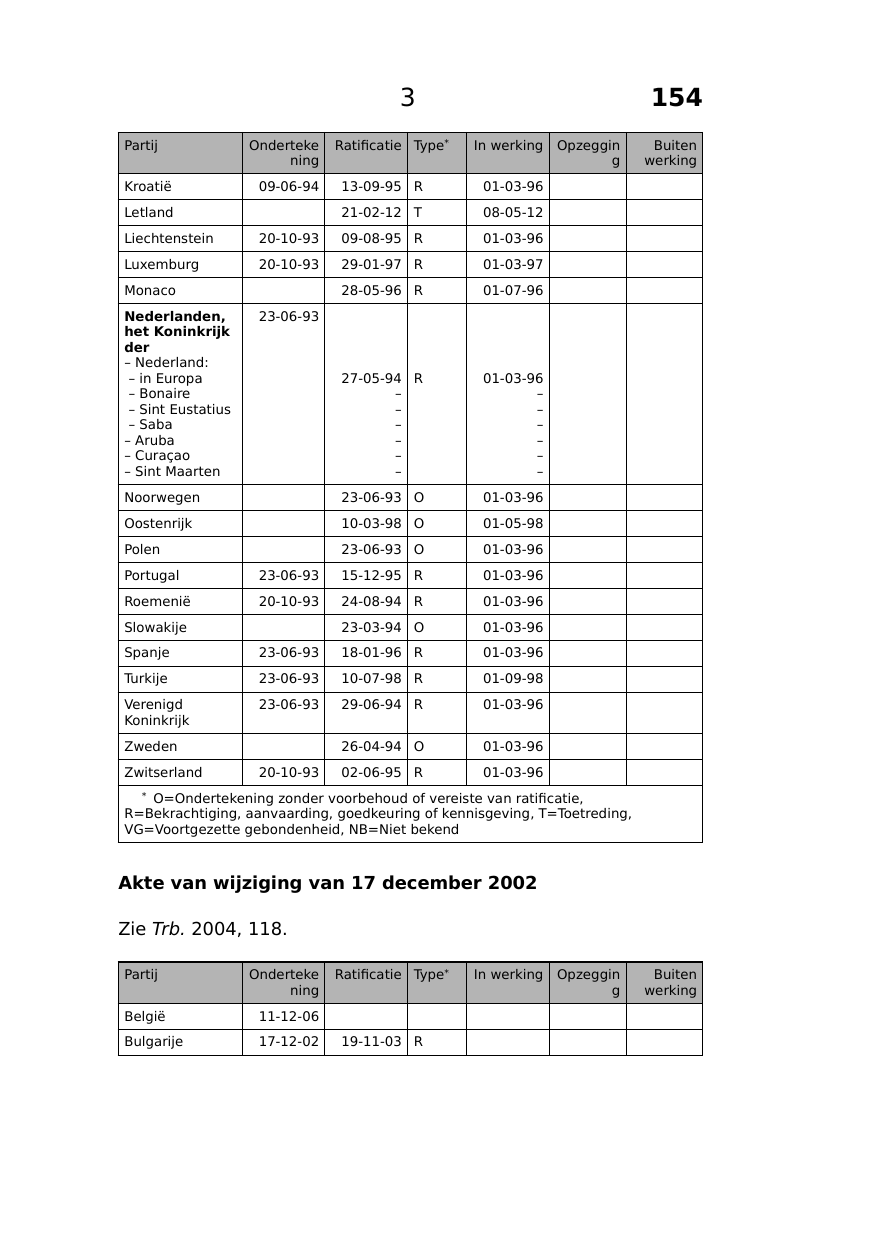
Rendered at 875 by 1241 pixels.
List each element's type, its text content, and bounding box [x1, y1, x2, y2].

table_cell [243, 615, 324, 640]
table_cell R [408, 252, 466, 277]
table_cell Spanje [119, 641, 242, 666]
table_cell 01-05-98 [467, 511, 549, 536]
table_cell 09-06-94 [243, 174, 324, 199]
table_cell 20-10-93 [243, 760, 324, 785]
table_cell T [408, 200, 466, 225]
table_cell O [408, 615, 466, 640]
table_header Type* [408, 963, 466, 1003]
table_cell – Bonaire [119, 386, 242, 402]
table_cell [408, 464, 466, 484]
table_cell Zweden [119, 734, 242, 759]
table_cell [550, 355, 626, 371]
table_cell [408, 418, 466, 433]
table_cell [550, 464, 626, 484]
table_cell R [408, 589, 466, 614]
table_cell [243, 355, 324, 371]
table_cell [243, 485, 324, 510]
table_cell R [408, 760, 466, 785]
table_cell [408, 433, 466, 448]
table_cell [550, 200, 626, 225]
table_cell [627, 371, 702, 386]
table_cell 19-11-03 [325, 1030, 407, 1055]
table_cell [627, 511, 702, 536]
table_cell [243, 418, 324, 433]
table_cell [550, 641, 626, 666]
table_cell – [325, 386, 407, 402]
table_cell Turkije [119, 667, 242, 692]
table_cell [243, 511, 324, 536]
table_cell 23-03-94 [325, 615, 407, 640]
table_cell 01-03-96 [467, 226, 549, 251]
table_cell [627, 760, 702, 785]
table_cell R [408, 226, 466, 251]
table_cell [467, 1030, 549, 1055]
table_header Buiten werking [627, 133, 702, 173]
table_cell [627, 386, 702, 402]
table_cell [243, 200, 324, 225]
table_header Buiten werking [627, 963, 702, 1003]
table_cell – [467, 386, 549, 402]
table_cell 10-03-98 [325, 511, 407, 536]
table_cell [550, 485, 626, 510]
table_cell – [325, 464, 407, 484]
table_cell – Aruba [119, 433, 242, 448]
table_cell 10-07-98 [325, 667, 407, 692]
table_cell [627, 734, 702, 759]
table_cell – in Europa [119, 371, 242, 386]
table_cell 15-12-95 [325, 563, 407, 588]
table_cell [627, 433, 702, 448]
table_cell [467, 355, 549, 371]
table_cell Portugal [119, 563, 242, 588]
table_cell 28-05-96 [325, 278, 407, 303]
table_cell [627, 418, 702, 433]
table_cell 20-10-93 [243, 589, 324, 614]
table_cell [467, 1004, 549, 1029]
table_cell [408, 355, 466, 371]
table_cell [550, 226, 626, 251]
table_cell R [408, 1030, 466, 1055]
table_cell R [408, 641, 466, 666]
table_cell 27-05-94 [325, 371, 407, 386]
table_cell [243, 278, 324, 303]
table_cell Letland [119, 200, 242, 225]
table_cell Bulgarije [119, 1030, 242, 1055]
table_cell – [325, 402, 407, 417]
table_header Ondertekening [243, 133, 324, 173]
table_header In werking [467, 963, 549, 1003]
table_cell [550, 252, 626, 277]
table_cell Monaco [119, 278, 242, 303]
table_cell 23-06-93 [243, 641, 324, 666]
table_cell [408, 1004, 466, 1029]
table_cell [243, 734, 324, 759]
table_cell 01-03-96 [467, 615, 549, 640]
table_cell – [467, 433, 549, 448]
table_header Type* [408, 133, 466, 173]
table_cell 01-03-96 [467, 537, 549, 562]
table_cell – Sint Eustatius [119, 402, 242, 417]
table_cell [550, 418, 626, 433]
table_cell – [325, 449, 407, 464]
table_cell [627, 174, 702, 199]
table_cell [408, 304, 466, 355]
table_cell [325, 355, 407, 371]
table_header Ratificatie [325, 963, 407, 1003]
table_cell * O=Ondertekening zonder voorbehoud of vereiste van ratificatie, R=Bekrachtiging, aanvaarding, goedkeuring of kennisgeving, T=Toetreding, VG=Voortgezette gebondenheid, NB=Niet bekend [119, 786, 702, 842]
table_cell Slowakije [119, 615, 242, 640]
table_header In werking [467, 133, 549, 173]
table_cell [550, 734, 626, 759]
table_cell [627, 563, 702, 588]
table_cell Noorwegen [119, 485, 242, 510]
table_cell [550, 615, 626, 640]
table_cell – [325, 418, 407, 433]
table_cell O [408, 734, 466, 759]
table_cell 01-03-96 [467, 760, 549, 785]
table_cell [325, 304, 407, 355]
table_cell [627, 200, 702, 225]
table_header Opzegging [550, 963, 626, 1003]
table_cell [627, 464, 702, 484]
table_cell [550, 433, 626, 448]
table_cell [627, 449, 702, 464]
table_cell R [408, 693, 466, 733]
table_cell 01-03-96 [467, 589, 549, 614]
table_cell [408, 402, 466, 417]
table_cell [627, 355, 702, 371]
table_cell [325, 1004, 407, 1029]
table_cell [550, 386, 626, 402]
table_cell R [408, 563, 466, 588]
table_cell [243, 449, 324, 464]
table_cell [243, 386, 324, 402]
table_cell – [325, 433, 407, 448]
table_cell [550, 449, 626, 464]
table_cell [550, 402, 626, 417]
table_cell België [119, 1004, 242, 1029]
table_cell 18-01-96 [325, 641, 407, 666]
table_cell – Curaçao [119, 449, 242, 464]
table_cell 08-05-12 [467, 200, 549, 225]
table_cell 24-08-94 [325, 589, 407, 614]
table_cell 09-08-95 [325, 226, 407, 251]
table_cell 23-06-93 [243, 563, 324, 588]
table_cell [627, 693, 702, 733]
table_header Partij [119, 963, 242, 1003]
table_cell 21-02-12 [325, 200, 407, 225]
table_cell [550, 304, 626, 355]
table_cell 01-03-96 [467, 485, 549, 510]
subtitle Akte van wijziging van 17 december 2002 [118, 873, 703, 894]
table_cell R [408, 174, 466, 199]
table_cell 23-06-93 [243, 304, 324, 355]
table_cell [627, 278, 702, 303]
table_cell – Saba [119, 418, 242, 433]
table_cell [550, 174, 626, 199]
table_cell O [408, 537, 466, 562]
table_cell 01-03-96 [467, 563, 549, 588]
table_cell 29-06-94 [325, 693, 407, 733]
table_cell Kroatië [119, 174, 242, 199]
table_header Opzegging [550, 133, 626, 173]
table_cell 01-03-97 [467, 252, 549, 277]
table_cell 01-03-96 [467, 641, 549, 666]
table_cell – [467, 402, 549, 417]
table_header Ondertekening [243, 963, 324, 1003]
table_cell 20-10-93 [243, 252, 324, 277]
table_cell O [408, 511, 466, 536]
table_cell Roemenië [119, 589, 242, 614]
table_cell [467, 304, 549, 355]
text Zie Trb. 2004, 118. [118, 919, 703, 939]
table_cell – Sint Maarten [119, 464, 242, 484]
table_cell 17-12-02 [243, 1030, 324, 1055]
table_cell [550, 693, 626, 733]
table_cell 01-03-96 [467, 693, 549, 733]
table_cell Polen [119, 537, 242, 562]
table_cell 01-03-96 [467, 174, 549, 199]
table_cell [243, 402, 324, 417]
table_cell 23-06-93 [243, 667, 324, 692]
table_cell 02-06-95 [325, 760, 407, 785]
table_cell 01-09-98 [467, 667, 549, 692]
table_cell 20-10-93 [243, 226, 324, 251]
table_cell [408, 449, 466, 464]
table_cell 13-09-95 [325, 174, 407, 199]
table_cell [408, 386, 466, 402]
table_cell – [467, 449, 549, 464]
table_cell Luxemburg [119, 252, 242, 277]
table_cell [627, 402, 702, 417]
table_cell [627, 1030, 702, 1055]
table_cell Oostenrijk [119, 511, 242, 536]
table_cell [627, 485, 702, 510]
table_cell 01-03-96 [467, 734, 549, 759]
table_cell 29-01-97 [325, 252, 407, 277]
table_cell [243, 433, 324, 448]
table_cell – [467, 464, 549, 484]
table_cell Verenigd Koninkrijk [119, 693, 242, 733]
table_cell [627, 641, 702, 666]
table_cell [550, 278, 626, 303]
table_cell [550, 511, 626, 536]
table_cell 23-06-93 [243, 693, 324, 733]
table_cell [627, 589, 702, 614]
table_cell Liechtenstein [119, 226, 242, 251]
table_cell – [467, 418, 549, 433]
table_cell O [408, 485, 466, 510]
table_cell 23-06-93 [325, 537, 407, 562]
table_cell 23-06-93 [325, 485, 407, 510]
table_cell [627, 304, 702, 355]
table_cell [550, 1030, 626, 1055]
table_header Partij [119, 133, 242, 173]
table_cell [550, 760, 626, 785]
table_cell R [408, 667, 466, 692]
table_cell 01-07-96 [467, 278, 549, 303]
table_cell [627, 537, 702, 562]
table_cell R [408, 278, 466, 303]
table_cell [550, 371, 626, 386]
table_cell [550, 589, 626, 614]
table_cell [627, 1004, 702, 1029]
table_cell – Nederland: [119, 355, 242, 371]
table_cell 26-04-94 [325, 734, 407, 759]
table_cell [627, 667, 702, 692]
table_cell [243, 464, 324, 484]
table_cell [550, 537, 626, 562]
table_cell [627, 252, 702, 277]
table_cell Nederlanden, het Koninkrijk der [119, 304, 242, 355]
table_header Ratificatie [325, 133, 407, 173]
table_cell [550, 563, 626, 588]
table_cell 11-12-06 [243, 1004, 324, 1029]
table_cell Zwitserland [119, 760, 242, 785]
table_cell [550, 1004, 626, 1029]
table_cell [243, 537, 324, 562]
table_cell R [408, 371, 466, 386]
table_cell [627, 615, 702, 640]
table_cell [627, 226, 702, 251]
table_cell 01-03-96 [467, 371, 549, 386]
table_cell [550, 667, 626, 692]
table_cell [243, 371, 324, 386]
